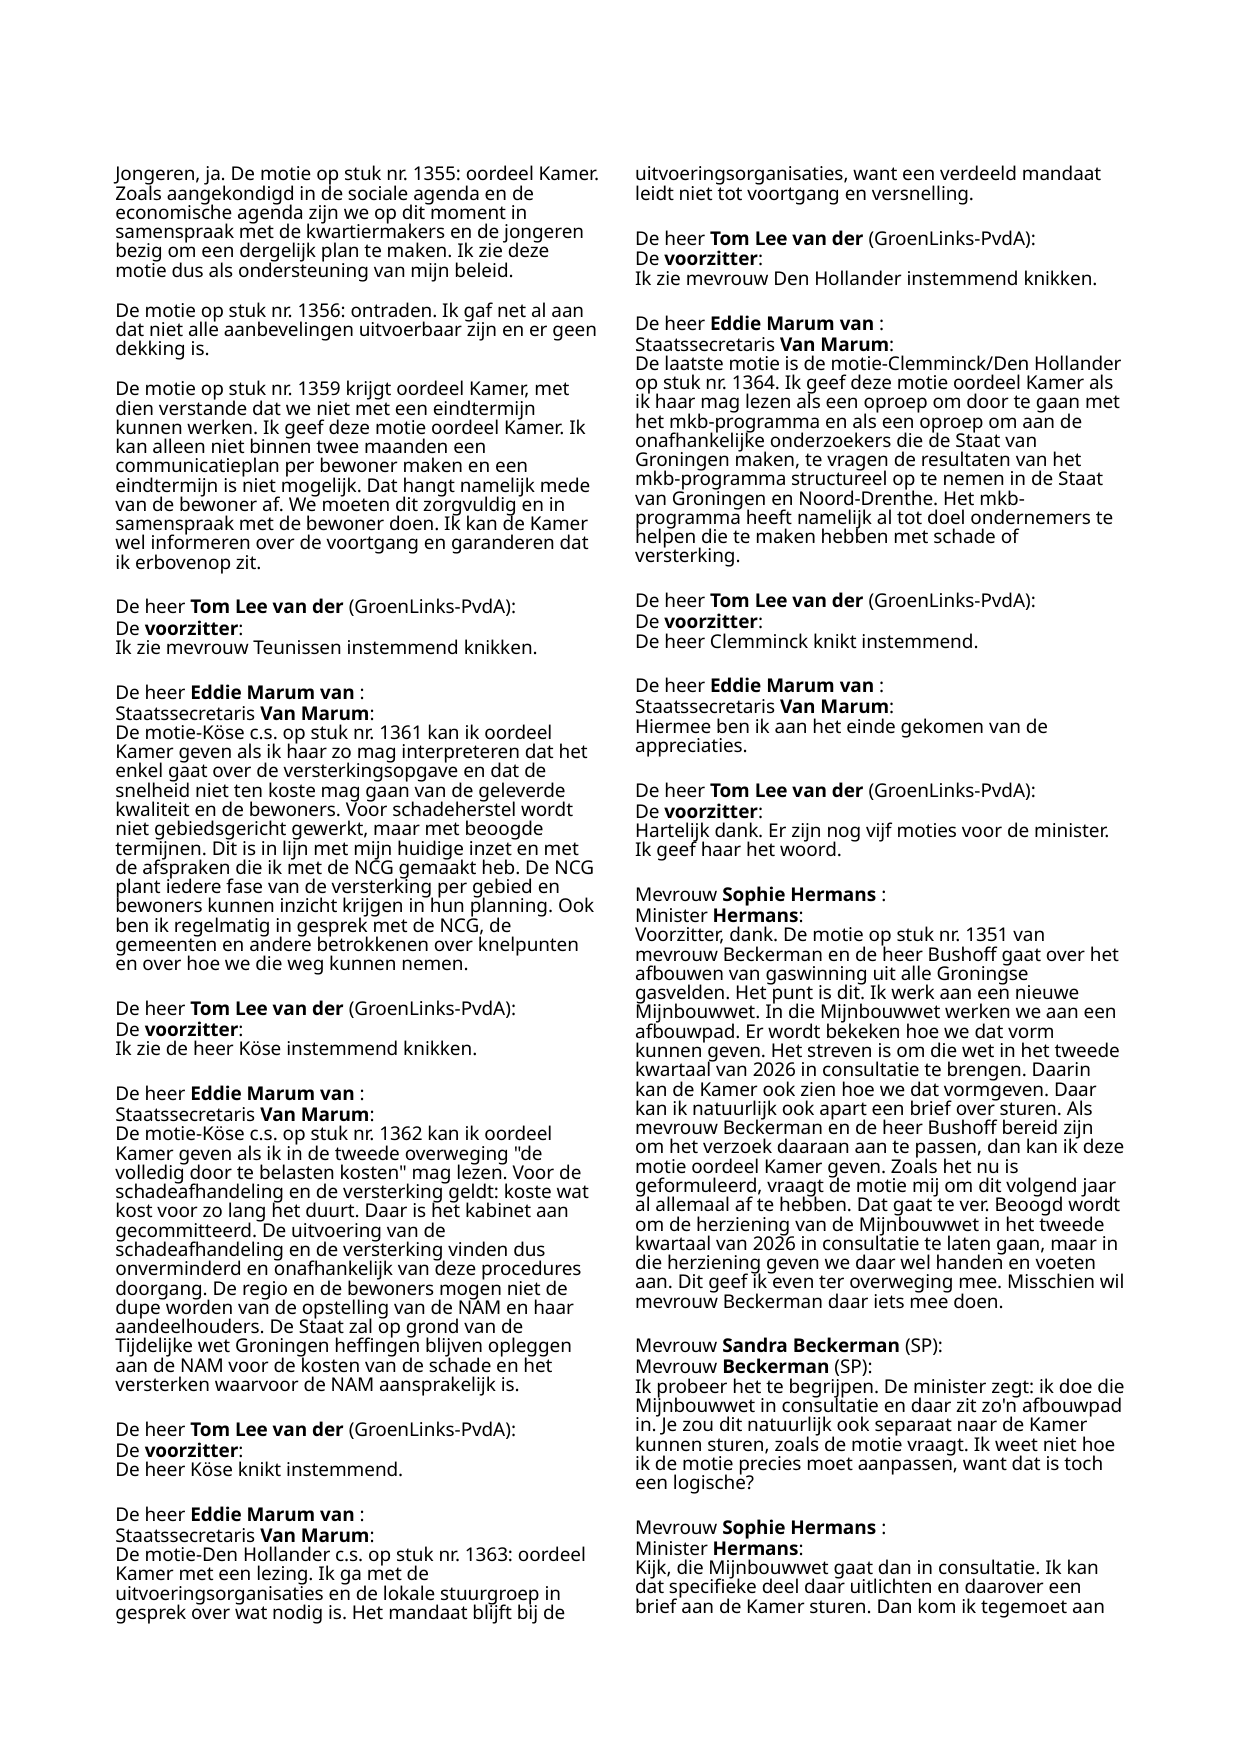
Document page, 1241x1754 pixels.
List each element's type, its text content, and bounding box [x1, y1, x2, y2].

text De laatste motie is de motie-Clemminck/Den Hollander op stuk nr. 1364. Ik geef deze motie oordeel Kamer als ik haar mag lezen als een oproep om door te gaan met het mkb-programma en als een oproep om aan de onafhankelijke onderzoekers die de Staat van Groningen maken, te vragen de resultaten van het mkb-programma structureel op te nemen in de Staat van Groningen en Noord-Drenthe. Het mkb-programma heeft namelijk al tot doel ondernemers te helpen die te maken hebben met schade of versterking. [635, 355, 1125, 567]
text Mevrouw Sophie Hermans : [635, 1514, 1125, 1540]
text Voorzitter, dank. De motie op stuk nr. 1351 van mevrouw Beckerman en de heer Bushoff gaat over het afbouwen van gaswinning uit alle Groningse gasvelden. Het punt is dit. Ik werk aan een nieuwe Mijnbouwwet. In die Mijnbouwwet werken we aan een afbouwpad. Er wordt bekeken hoe we dat vorm kunnen geven. Het streven is om die wet in het tweede kwartaal van 2026 in consultatie te brengen. Daarin kan de Kamer ook zien hoe we dat vormgeven. Daar kan ik natuurlijk ook apart een brief over sturen. Als mevrouw Beckerman en de heer Bushoff bereid zijn om het verzoek daaraan aan te passen, dan kan ik deze motie oordeel Kamer geven. Zoals het nu is geformuleerd, vraagt de motie mij om dit volgend jaar al allemaal af te hebben. Dat gaat te ver. Beoogd wordt om de herziening van de Mijnbouwwet in het tweede kwartaal van 2026 in consultatie te laten gaan, maar in die herziening geven we daar wel handen en voeten aan. Dit geef ik even ter overweging mee. Misschien wil mevrouw Beckerman daar iets mee doen. [635, 926, 1125, 1312]
text De heer Tom Lee van der (GroenLinks-PvdA): [115, 995, 605, 1021]
text uitvoeringsorganisaties, want een verdeeld mandaat leidt niet tot voortgang en versnelling. [635, 165, 1125, 204]
text De heer Tom Lee van der (GroenLinks-PvdA): [115, 594, 605, 619]
text De motie-Den Hollander c.s. op stuk nr. 1363: oordeel Kamer met een lezing. Ik ga met de uitvoeringsorganisaties en de lokale stuurgroep in gesprek over wat nodig is. Het mandaat blijft bij de [115, 1546, 605, 1623]
text Staatssecretaris Van Marum: [115, 1527, 605, 1546]
text De heer Tom Lee van der (GroenLinks-PvdA): [635, 777, 1125, 803]
text Mevrouw Sandra Beckerman (SP): [635, 1333, 1125, 1358]
text De heer Tom Lee van der (GroenLinks-PvdA): [635, 225, 1125, 250]
text Staatssecretaris Van Marum: [115, 1106, 605, 1125]
text De motie-Köse c.s. op stuk nr. 1361 kan ik oordeel Kamer geven als ik haar zo mag interpreteren dat het enkel gaat over de versterkingsopgave en dat de snelheid niet ten koste mag gaan van de geleverde kwaliteit en de bewoners. Voor schadeherstel wordt niet gebiedsgericht gewerkt, maar met beoogde termijnen. Dit is in lijn met mijn huidige inzet en met de afspraken die ik met de NCG gemaakt heb. De NCG plant iedere fase van de versterking per gebied en bewoners kunnen inzicht krijgen in hun planning. Ook ben ik regelmatig in gesprek met de NCG, de gemeenten en andere betrokkenen over knelpunten en over hoe we die weg kunnen nemen. [115, 724, 605, 974]
text Staatssecretaris Van Marum: [635, 336, 1125, 355]
text De heer Eddie Marum van : [115, 1501, 605, 1527]
text De voorzitter: [635, 250, 1125, 270]
text De heer Eddie Marum van : [115, 1080, 605, 1106]
text Jongeren, ja. De motie op stuk nr. 1355: oordeel Kamer. Zoals aangekondigd in de sociale agenda en de economische agenda zijn we op dit moment in samenspraak met de kwartiermakers en de jongeren bezig om een dergelijk plan te maken. Ik zie deze motie dus als ondersteuning van mijn beleid. [115, 165, 605, 281]
text De voorzitter: [635, 803, 1125, 822]
text Mevrouw Sophie Hermans : [635, 881, 1125, 907]
text Ik zie de heer Köse instemmend knikken. [115, 1040, 605, 1059]
text De voorzitter: [115, 1442, 605, 1461]
text Ik probeer het te begrijpen. De minister zegt: ik doe die Mijnbouwwet in consultatie en daar zit zo'n afbouwpad in. Je zou dit natuurlijk ook separaat naar de Kamer kunnen sturen, zoals de motie vraagt. Ik weet niet hoe ik de motie precies moet aanpassen, want dat is toch een logische? [635, 1378, 1125, 1493]
text De heer Köse knikt instemmend. [115, 1461, 605, 1480]
text Hartelijk dank. Er zijn nog vijf moties voor de minister. Ik geef haar het woord. [635, 822, 1125, 861]
text De motie op stuk nr. 1359 krijgt oordeel Kamer, met dien verstande dat we niet met een eindtermijn kunnen werken. Ik geef deze motie oordeel Kamer. Ik kan alleen niet binnen twee maanden een communicatieplan per bewoner maken en een eindtermijn is niet mogelijk. Dat hangt namelijk mede van de bewoner af. We moeten dit zorgvuldig en in samenspraak met de bewoner doen. Ik kan de Kamer wel informeren over de voortgang en garanderen dat ik erbovenop zit. [115, 380, 605, 573]
text De heer Eddie Marum van : [635, 673, 1125, 698]
text Hiermee ben ik aan het einde gekomen van de appreciaties. [635, 718, 1125, 756]
text De voorzitter: [115, 619, 605, 639]
text De heer Tom Lee van der (GroenLinks-PvdA): [635, 588, 1125, 613]
text Mevrouw Beckerman (SP): [635, 1358, 1125, 1378]
text Staatssecretaris Van Marum: [635, 698, 1125, 718]
text Kijk, die Mijnbouwwet gaat dan in consultatie. Ik kan dat specifieke deel daar uitlichten en daarover een brief aan de Kamer sturen. Dan kom ik tegemoet aan [635, 1559, 1125, 1617]
text De motie-Köse c.s. op stuk nr. 1362 kan ik oordeel Kamer geven als ik in de tweede overweging "de volledig door te belasten kosten" mag lezen. Voor de schadeafhandeling en de versterking geldt: koste wat kost voor zo lang het duurt. Daar is het kabinet aan gecommitteerd. De uitvoering van de schadeafhandeling en de versterking vinden dus onverminderd en onafhankelijk van deze procedures doorgang. De regio en de bewoners mogen niet de dupe worden van de opstelling van de NAM en haar aandeelhouders. De Staat zal op grond van de Tijdelijke wet Groningen heffingen blijven opleggen aan de NAM voor de kosten van de schade en het versterken waarvoor de NAM aansprakelijk is. [115, 1125, 605, 1395]
text Minister Hermans: [635, 1540, 1125, 1559]
text De motie op stuk nr. 1356: ontraden. Ik gaf net al aan dat niet alle aanbevelingen uitvoerbaar zijn en er geen dekking is. [115, 302, 605, 359]
text De voorzitter: [115, 1021, 605, 1040]
text De heer Eddie Marum van : [635, 310, 1125, 336]
text Ik zie mevrouw Den Hollander instemmend knikken. [635, 270, 1125, 289]
text De voorzitter: [635, 613, 1125, 633]
text Ik zie mevrouw Teunissen instemmend knikken. [115, 639, 605, 658]
text De heer Eddie Marum van : [115, 679, 605, 704]
text De heer Tom Lee van der (GroenLinks-PvdA): [115, 1416, 605, 1442]
text Minister Hermans: [635, 907, 1125, 926]
text De heer Clemminck knikt instemmend. [635, 633, 1125, 652]
text Staatssecretaris Van Marum: [115, 704, 605, 724]
